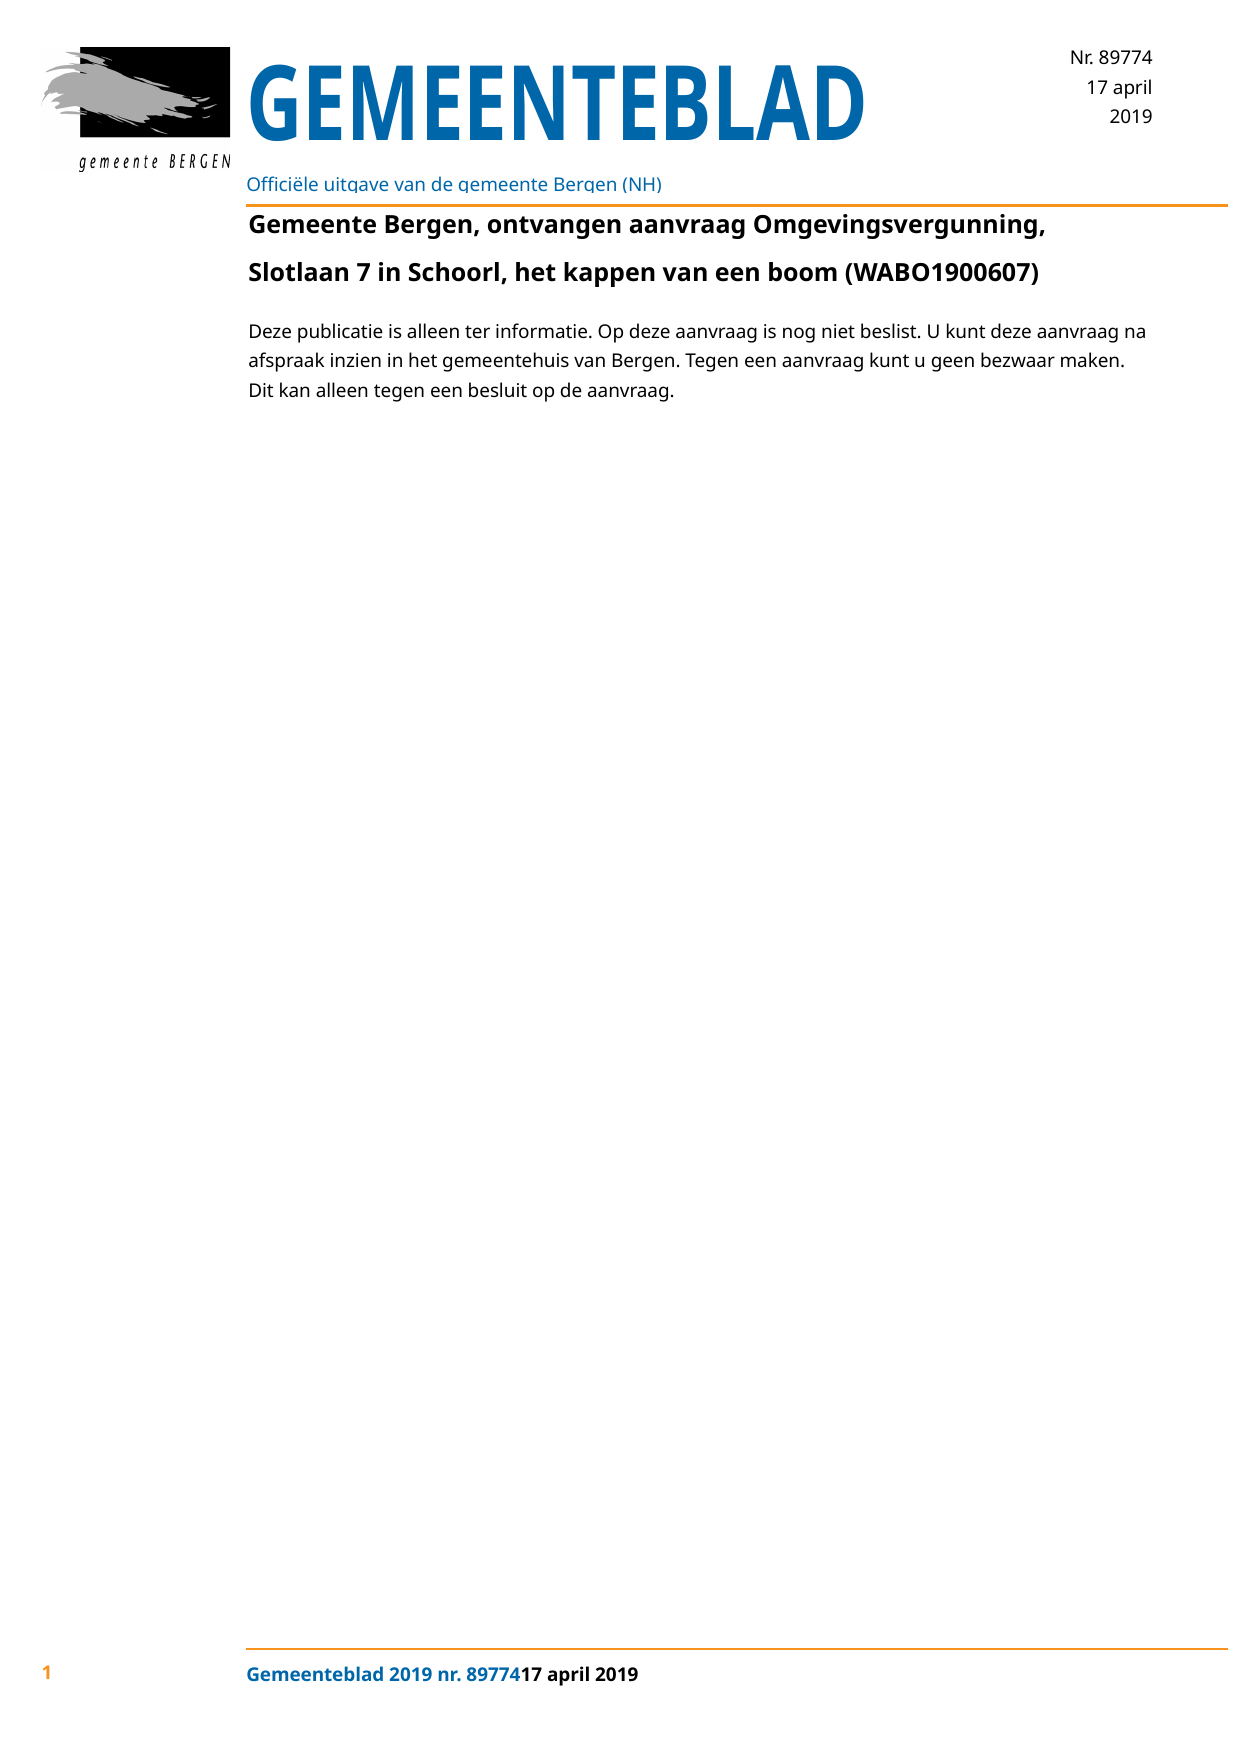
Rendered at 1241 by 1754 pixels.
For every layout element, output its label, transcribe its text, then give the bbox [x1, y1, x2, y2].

text Gemeente Bergen, ontvangen aanvraag Omgevingsvergunning, Slotlaan 7 in Schoorl, het kappen van een boom (WABO1900607) [248, 207, 1152, 288]
picture [41, 47, 231, 172]
text Deze publicatie is alleen ter informatie. Op deze aanvraag is nog niet beslist. U kunt deze aanvraag na afspraak inzien in het gemeentehuis van Bergen. Tegen een aanvraag kunt u geen bezwaar maken. Dit kan alleen tegen een besluit op de aanvraag. [248, 318, 1152, 403]
